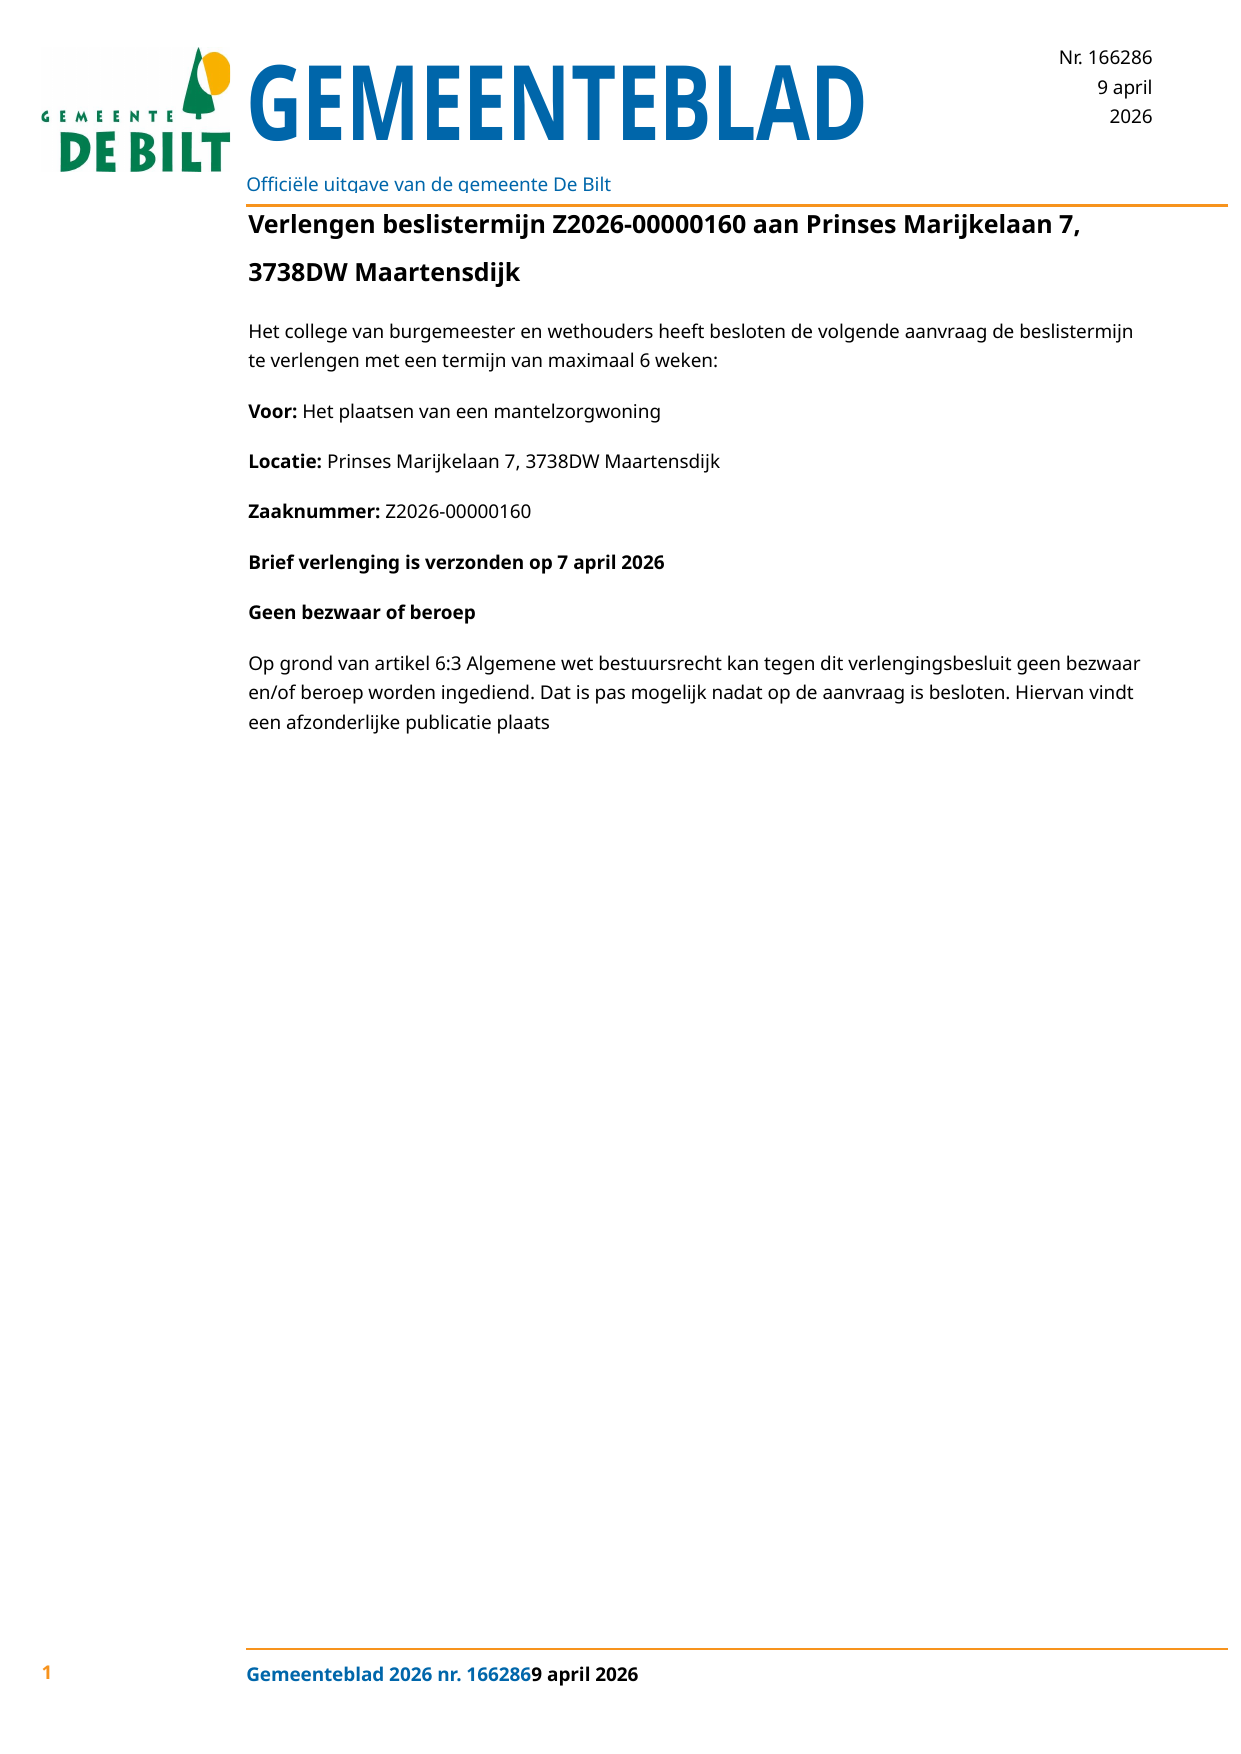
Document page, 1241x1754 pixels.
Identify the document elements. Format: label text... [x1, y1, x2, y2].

text Het college van burgemeester en wethouders heeft besloten de volgende aanvraag de beslistermijn te verlengen met een termijn van maximaal 6 weken: [248, 318, 1152, 373]
text Op grond van artikel 6:3 Algemene wet bestuursrecht kan tegen dit verlengingsbesluit geen bezwaar en/of beroep worden ingediend. Dat is pas mogelijk nadat op de aanvraag is besloten. Hiervan vindt een afzonderlijke publicatie plaats [248, 650, 1152, 735]
text Geen bezwaar of beroep [248, 599, 1152, 625]
picture [41, 47, 231, 172]
text Brief verlenging is verzonden op 7 april 2026 [248, 549, 1152, 575]
text Locatie: Prinses Marijkelaan 7, 3738DW Maartensdijk [248, 448, 1152, 474]
text Verlengen beslistermijn Z2026-00000160 aan Prinses Marijkelaan 7, 3738DW Maartensdijk [248, 207, 1152, 288]
text Zaaknummer: Z2026-00000160 [248, 499, 1152, 524]
text Voor: Het plaatsen van een mantelzorgwoning [248, 398, 1152, 424]
